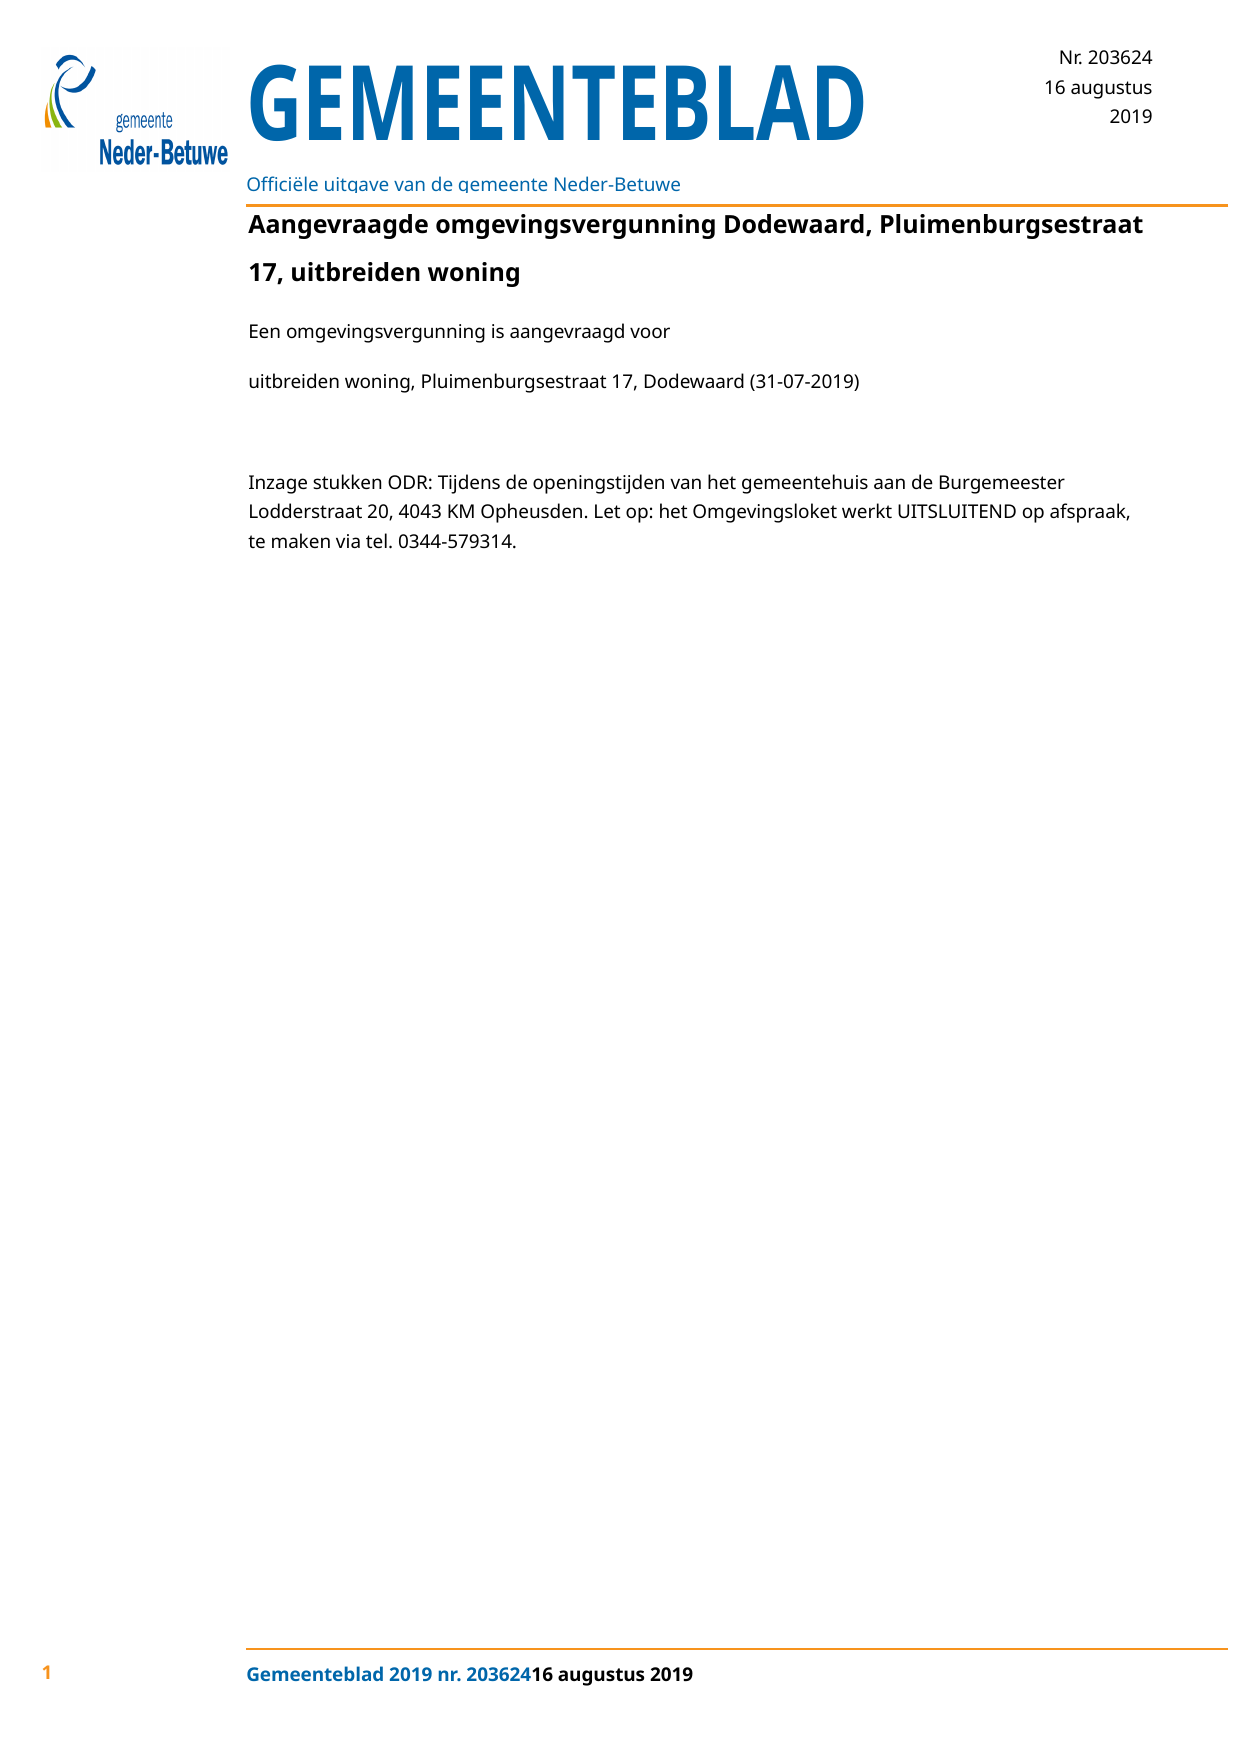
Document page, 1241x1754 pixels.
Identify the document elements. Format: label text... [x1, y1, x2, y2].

text Inzage stukken ODR: Tijdens de openingstijden van het gemeentehuis aan de Burgemeester Lodderstraat 20, 4043 KM Opheusden. Let op: het Omgevingsloket werkt UITSLUITEND op afspraak, te maken via tel. 0344-579314. [248, 469, 1152, 554]
text Aangevraagde omgevingsvergunning Dodewaard, Pluimenburgsestraat 17, uitbreiden woning [248, 207, 1152, 288]
text Een omgevingsvergunning is aangevraagd voor [248, 318, 1152, 344]
text uitbreiden woning, Pluimenburgsestraat 17, Dodewaard (31-07-2019) [248, 368, 1152, 394]
picture [41, 47, 231, 172]
